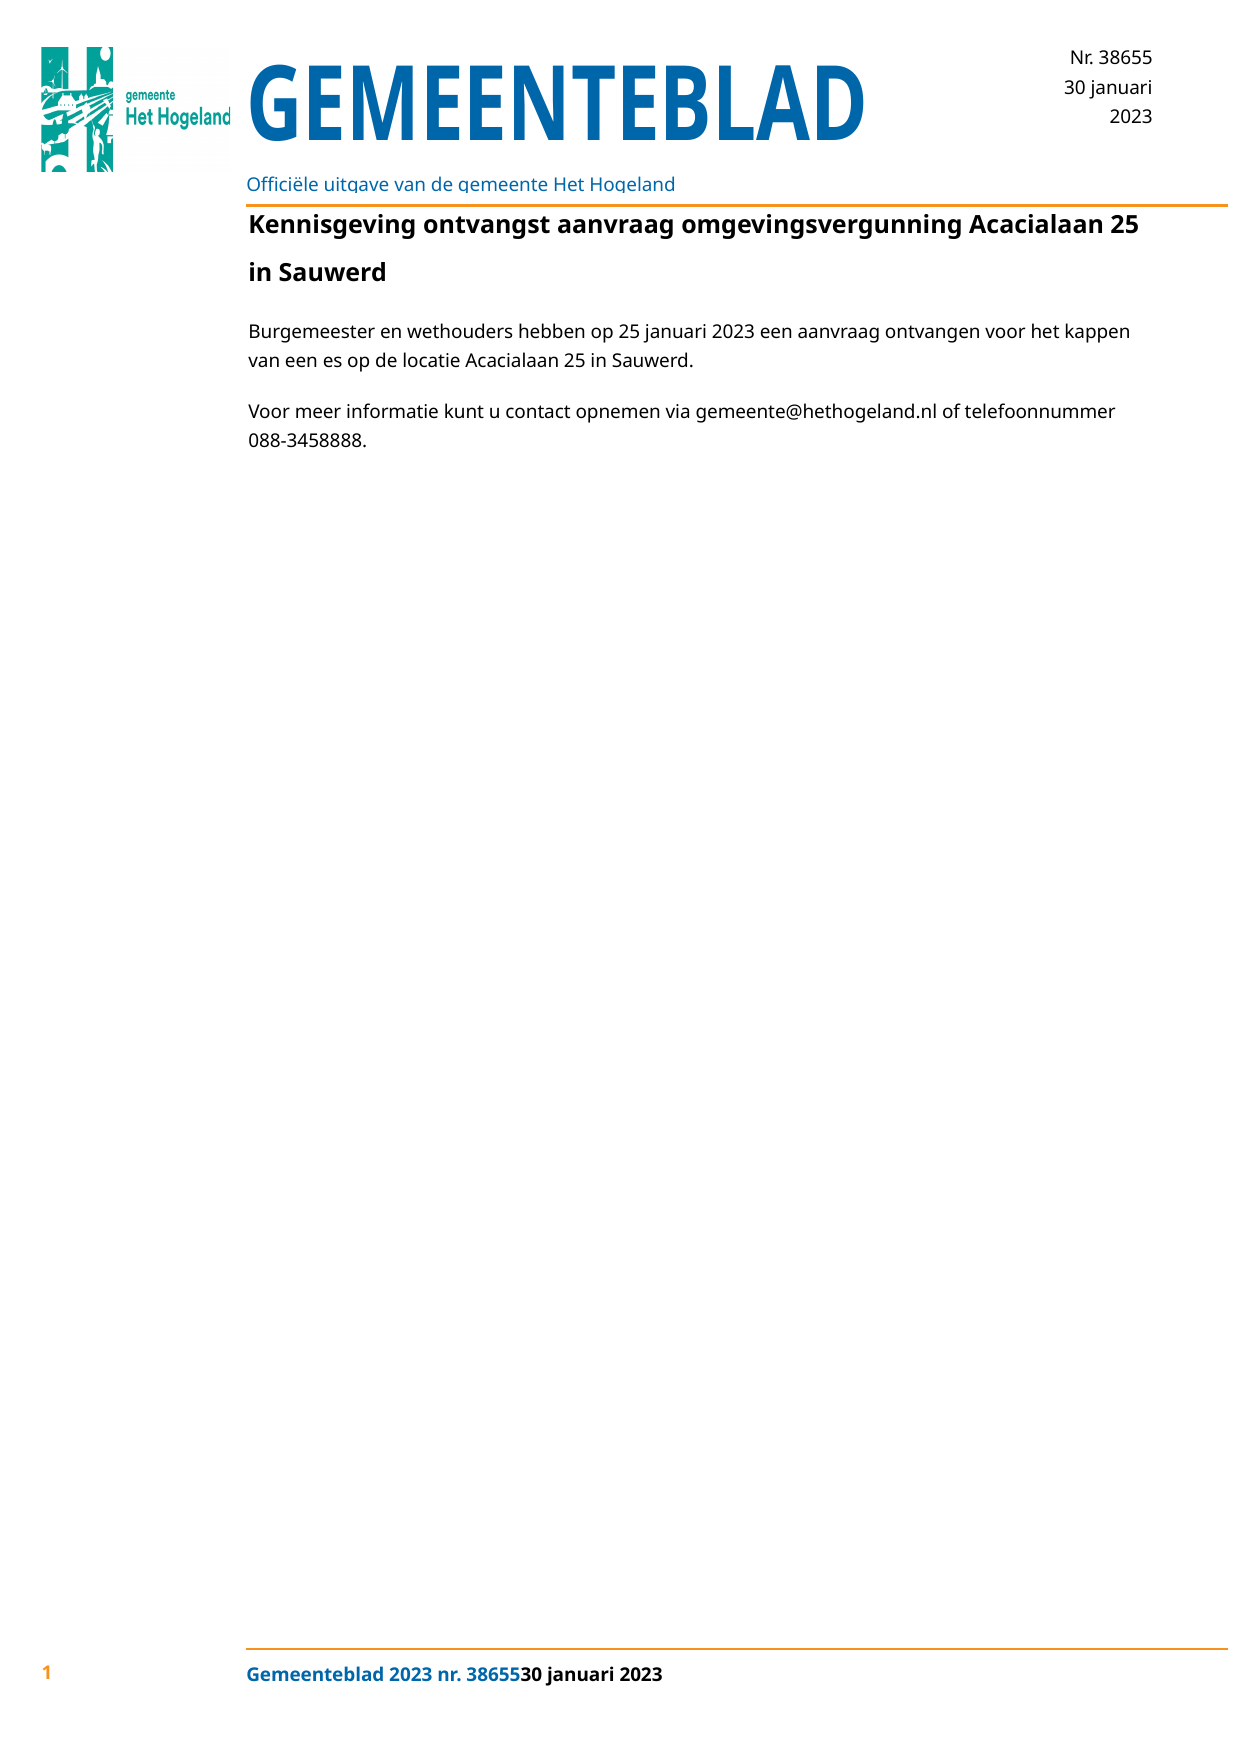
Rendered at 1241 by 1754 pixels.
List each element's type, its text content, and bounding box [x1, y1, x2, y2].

text Burgemeester en wethouders hebben op 25 januari 2023 een aanvraag ontvangen voor het kappen van een es op de locatie Acacialaan 25 in Sauwerd. [248, 318, 1152, 373]
text Voor meer informatie kunt u contact opnemen via gemeente@hethogeland.nl of telefoonnummer 088-3458888. [248, 398, 1152, 453]
picture [41, 47, 231, 172]
text Kennisgeving ontvangst aanvraag omgevingsvergunning Acacialaan 25 in Sauwerd [248, 207, 1152, 288]
